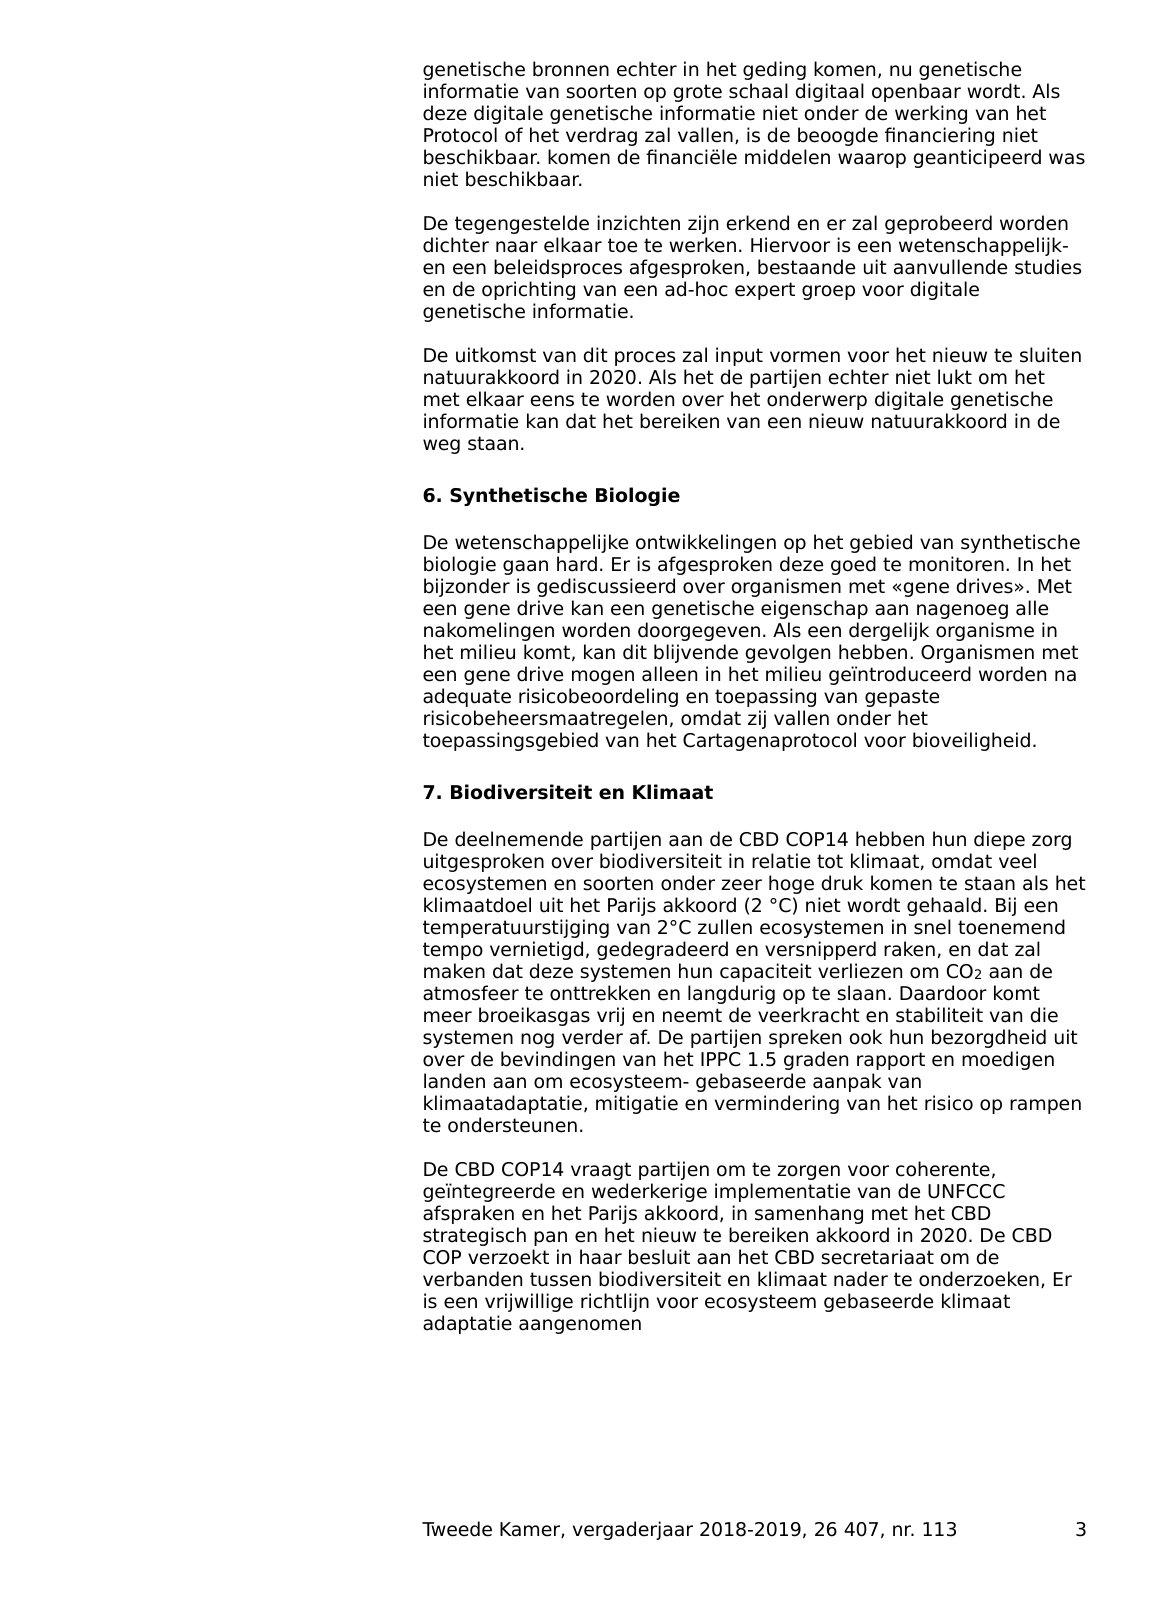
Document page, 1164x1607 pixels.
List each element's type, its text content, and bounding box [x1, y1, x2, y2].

text De deelnemende partijen aan de CBD COP14 hebben hun diepe zorg uitgesproken over biodiversiteit in relatie tot klimaat, omdat veel ecosystemen en soorten onder zeer hoge druk komen te staan als het klimaatdoel uit het Parijs akkoord (2 °C) niet wordt gehaald. Bij een temperatuurstijging van 2°C zullen ecosystemen in snel toenemend tempo vernietigd, gedegradeerd en versnipperd raken, en dat zal maken dat deze systemen hun capaciteit verliezen om CO2 aan de atmosfeer te onttrekken en langdurig op te slaan. Daardoor komt meer broeikasgas vrij en neemt de veerkracht en stabiliteit van die systemen nog verder af. De partijen spreken ook hun bezorgdheid uit over de bevindingen van het IPPC 1.5 graden rapport en moedigen landen aan om ecosysteem- gebaseerde aanpak van klimaatadaptatie, mitigatie en vermindering van het risico op rampen te ondersteunen. [422, 829, 1087, 1137]
text De uitkomst van dit proces zal input vormen voor het nieuw te sluiten natuurakkoord in 2020. Als het de partijen echter niet lukt om het met elkaar eens te worden over het onderwerp digitale genetische informatie kan dat het bereiken van een nieuw natuurakkoord in de weg staan. [422, 345, 1087, 455]
subtitle 6. Synthetische Biologie [422, 485, 1087, 507]
text genetische bronnen echter in het geding komen, nu genetische informatie van soorten op grote schaal digitaal openbaar wordt. Als deze digitale genetische informatie niet onder de werking van het Protocol of het verdrag zal vallen, is de beoogde financiering niet beschikbaar. komen de financiële middelen waarop geanticipeerd was niet beschikbaar. [422, 59, 1087, 191]
subtitle 7. Biodiversiteit en Klimaat [422, 782, 1087, 804]
text De tegengestelde inzichten zijn erkend en er zal geprobeerd worden dichter naar elkaar toe te werken. Hiervoor is een wetenschappelijk- en een beleidsproces afgesproken, bestaande uit aanvullende studies en de oprichting van een ad-hoc expert groep voor digitale genetische informatie. [422, 213, 1087, 323]
text De wetenschappelijke ontwikkelingen op het gebied van synthetische biologie gaan hard. Er is afgesproken deze goed te monitoren. In het bijzonder is gediscussieerd over organismen met «gene drives». Met een gene drive kan een genetische eigenschap aan nagenoeg alle nakomelingen worden doorgegeven. Als een dergelijk organisme in het milieu komt, kan dit blijvende gevolgen hebben. Organismen met een gene drive mogen alleen in het milieu geïntroduceerd worden na adequate risicobeoordeling en toepassing van gepaste risicobeheersmaatregelen, omdat zij vallen onder het toepassingsgebied van het Cartagenaprotocol voor bioveiligheid. [422, 532, 1087, 752]
text De CBD COP14 vraagt partijen om te zorgen voor coherente, geïntegreerde en wederkerige implementatie van de UNFCCC afspraken en het Parijs akkoord, in samenhang met het CBD strategisch pan en het nieuw te bereiken akkoord in 2020. De CBD COP verzoekt in haar besluit aan het CBD secretariaat om de verbanden tussen biodiversiteit en klimaat nader te onderzoeken, Er is een vrijwillige richtlijn voor ecosysteem gebaseerde klimaat adaptatie aangenomen [422, 1159, 1087, 1334]
